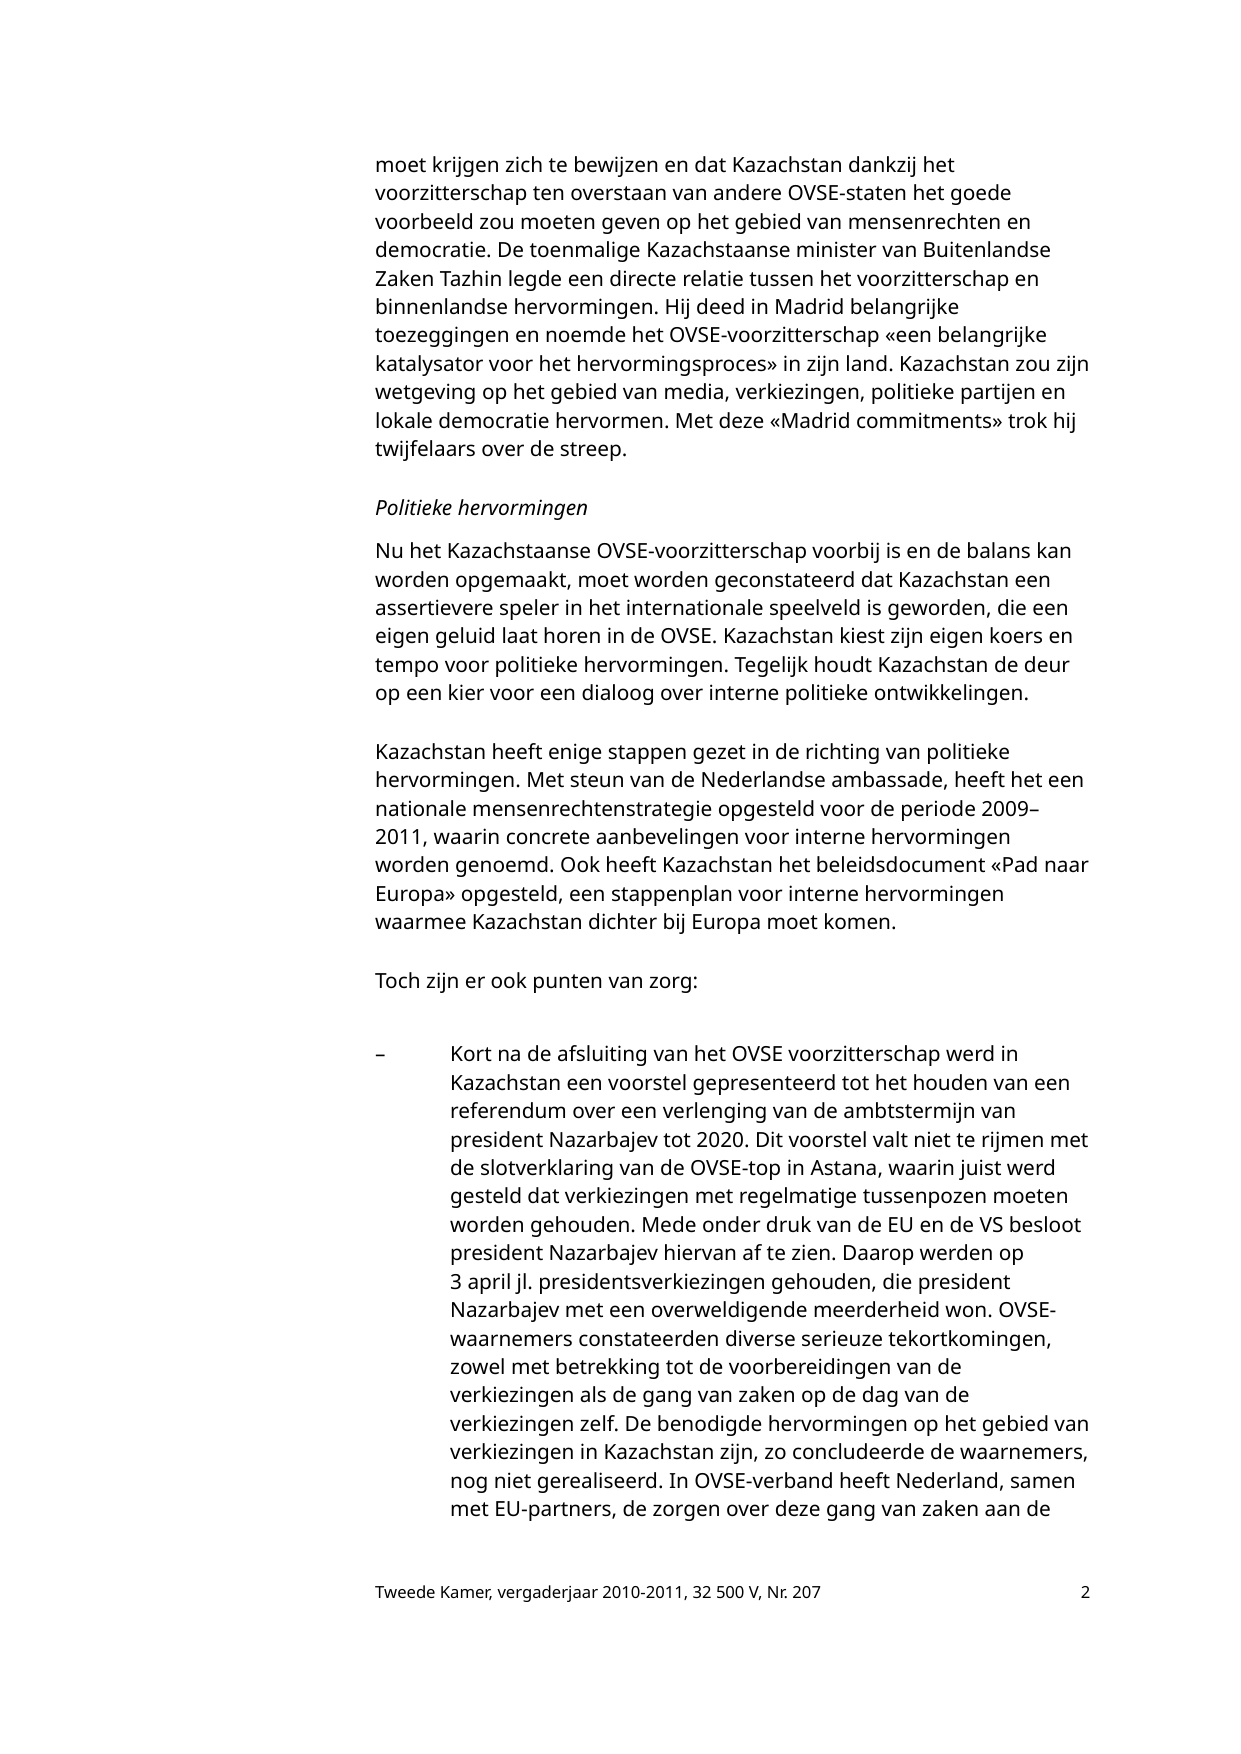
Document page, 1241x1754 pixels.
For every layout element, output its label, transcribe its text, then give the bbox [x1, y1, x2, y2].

text Nu het Kazachstaanse OVSE-voorzitterschap voorbij is en de balans kan worden opgemaakt, moet worden geconstateerd dat Kazachstan een assertievere speler in het internationale speelveld is geworden, die een eigen geluid laat horen in de OVSE. Kazachstan kiest zijn eigen koers en tempo voor politieke hervormingen. Tegelijk houdt Kazachstan de deur op een kier voor een dialoog over interne politieke ontwikkelingen. [375, 536, 1090, 707]
text moet krijgen zich te bewijzen en dat Kazachstan dankzij het voorzitterschap ten overstaan van andere OVSE-staten het goede voorbeeld zou moeten geven op het gebied van mensenrechten en democratie. De toenmalige Kazachstaanse minister van Buitenlandse Zaken Tazhin legde een directe relatie tussen het voorzitterschap en binnenlandse hervormingen. Hij deed in Madrid belangrijke toezeggingen en noemde het OVSE-voorzitterschap «een belangrijke katalysator voor het hervormingsproces» in zijn land. Kazachstan zou zijn wetgeving op het gebied van media, verkiezingen, politieke partijen en lokale democratie hervormen. Met deze «Madrid commitments» trok hij twijfelaars over de streep. [375, 150, 1090, 463]
text Politieke hervormingen [375, 493, 1090, 521]
list Kort na de afsluiting van het OVSE voorzitterschap werd in Kazachstan een voorstel gepresenteerd tot het houden van een referendum over een verlenging van de ambtstermijn van president Nazarbajev tot 2020. Dit voorstel valt niet te rijmen met de slotverklaring van de OVSE-top in Astana, waarin juist werd gesteld dat verkiezingen met regelmatige tussenpozen moeten worden gehouden. Mede onder druk van de EU en de VS besloot president Nazarbajev hiervan af te zien. Daarop werden op 3 april jl. presidentsverkiezingen gehouden, die president Nazarbajev met een overweldigende meerderheid won. OVSE-waarnemers constateerden diverse serieuze tekortkomingen, zowel met betrekking tot de voorbereidingen van de verkiezingen als de gang van zaken op de dag van de verkiezingen zelf. De benodigde hervormingen op het gebied van verkiezingen in Kazachstan zijn, zo concludeerde de waarnemers, nog niet gerealiseerd. In OVSE-verband heeft Nederland, samen met EU-partners, de zorgen over deze gang van zaken aan de [375, 1039, 1090, 1523]
text Toch zijn er ook punten van zorg: [375, 966, 1090, 994]
text Kazachstan heeft enige stappen gezet in de richting van politieke hervormingen. Met steun van de Nederlandse ambassade, heeft het een nationale mensenrechtenstrategie opgesteld voor de periode 2009–2011, waarin concrete aanbevelingen voor interne hervormingen worden genoemd. Ook heeft Kazachstan het beleidsdocument «Pad naar Europa» opgesteld, een stappenplan voor interne hervormingen waarmee Kazachstan dichter bij Europa moet komen. [375, 737, 1090, 936]
